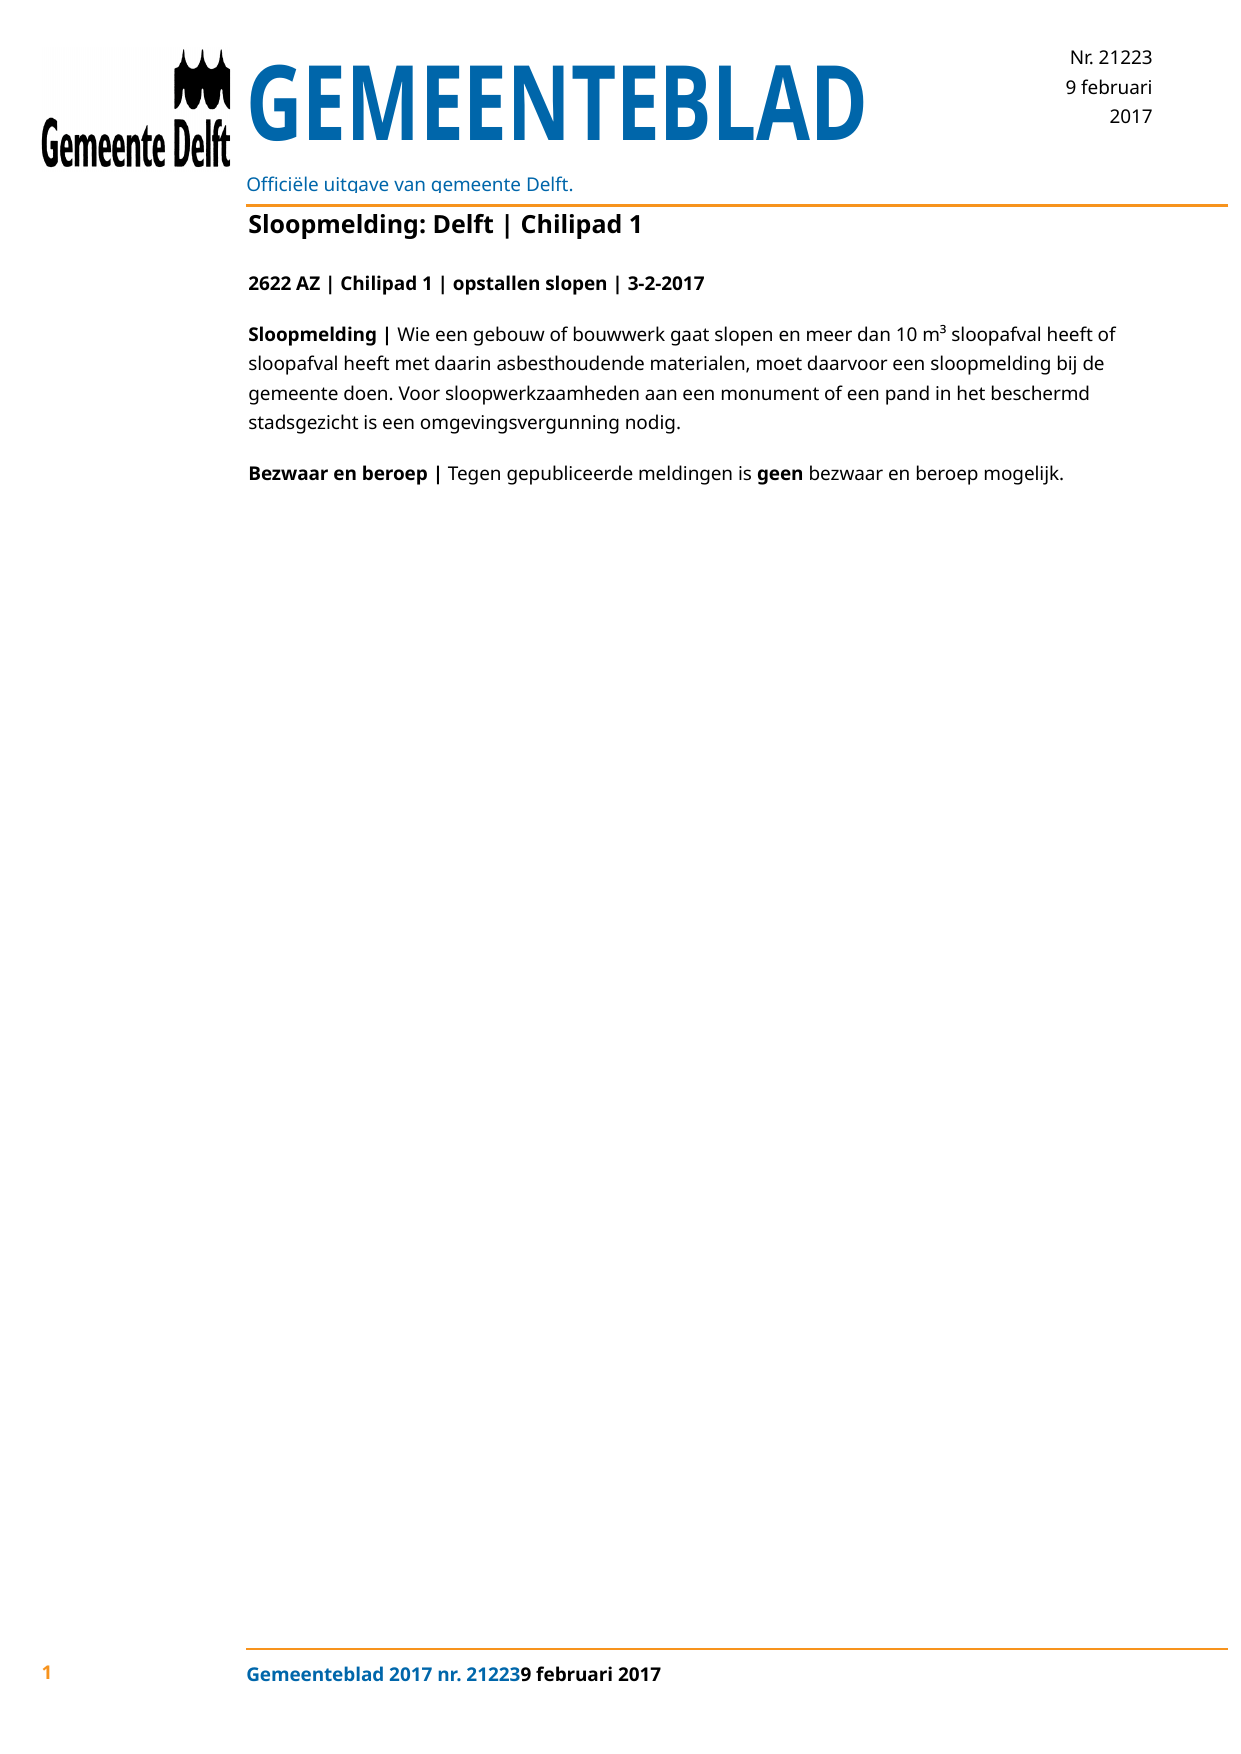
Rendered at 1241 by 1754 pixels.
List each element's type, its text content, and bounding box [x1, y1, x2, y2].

text Sloopmelding: Delft | Chilipad 1 [248, 207, 1152, 241]
text Sloopmelding | Wie een gebouw of bouwwerk gaat slopen en meer dan 10 m³ sloopafval heeft of sloopafval heeft met daarin asbesthoudende materialen, moet daarvoor een sloopmelding bij de gemeente doen. Voor sloopwerkzaamheden aan een monument of een pand in het beschermd stadsgezicht is een omgevingsvergunning nodig. [248, 321, 1152, 435]
text Bezwaar en beroep | Tegen gepubliceerde meldingen is geen bezwaar en beroep mogelijk. [248, 460, 1152, 486]
picture [41, 47, 231, 172]
text 2622 AZ | Chilipad 1 | opstallen slopen | 3-2-2017 [248, 270, 1152, 296]
